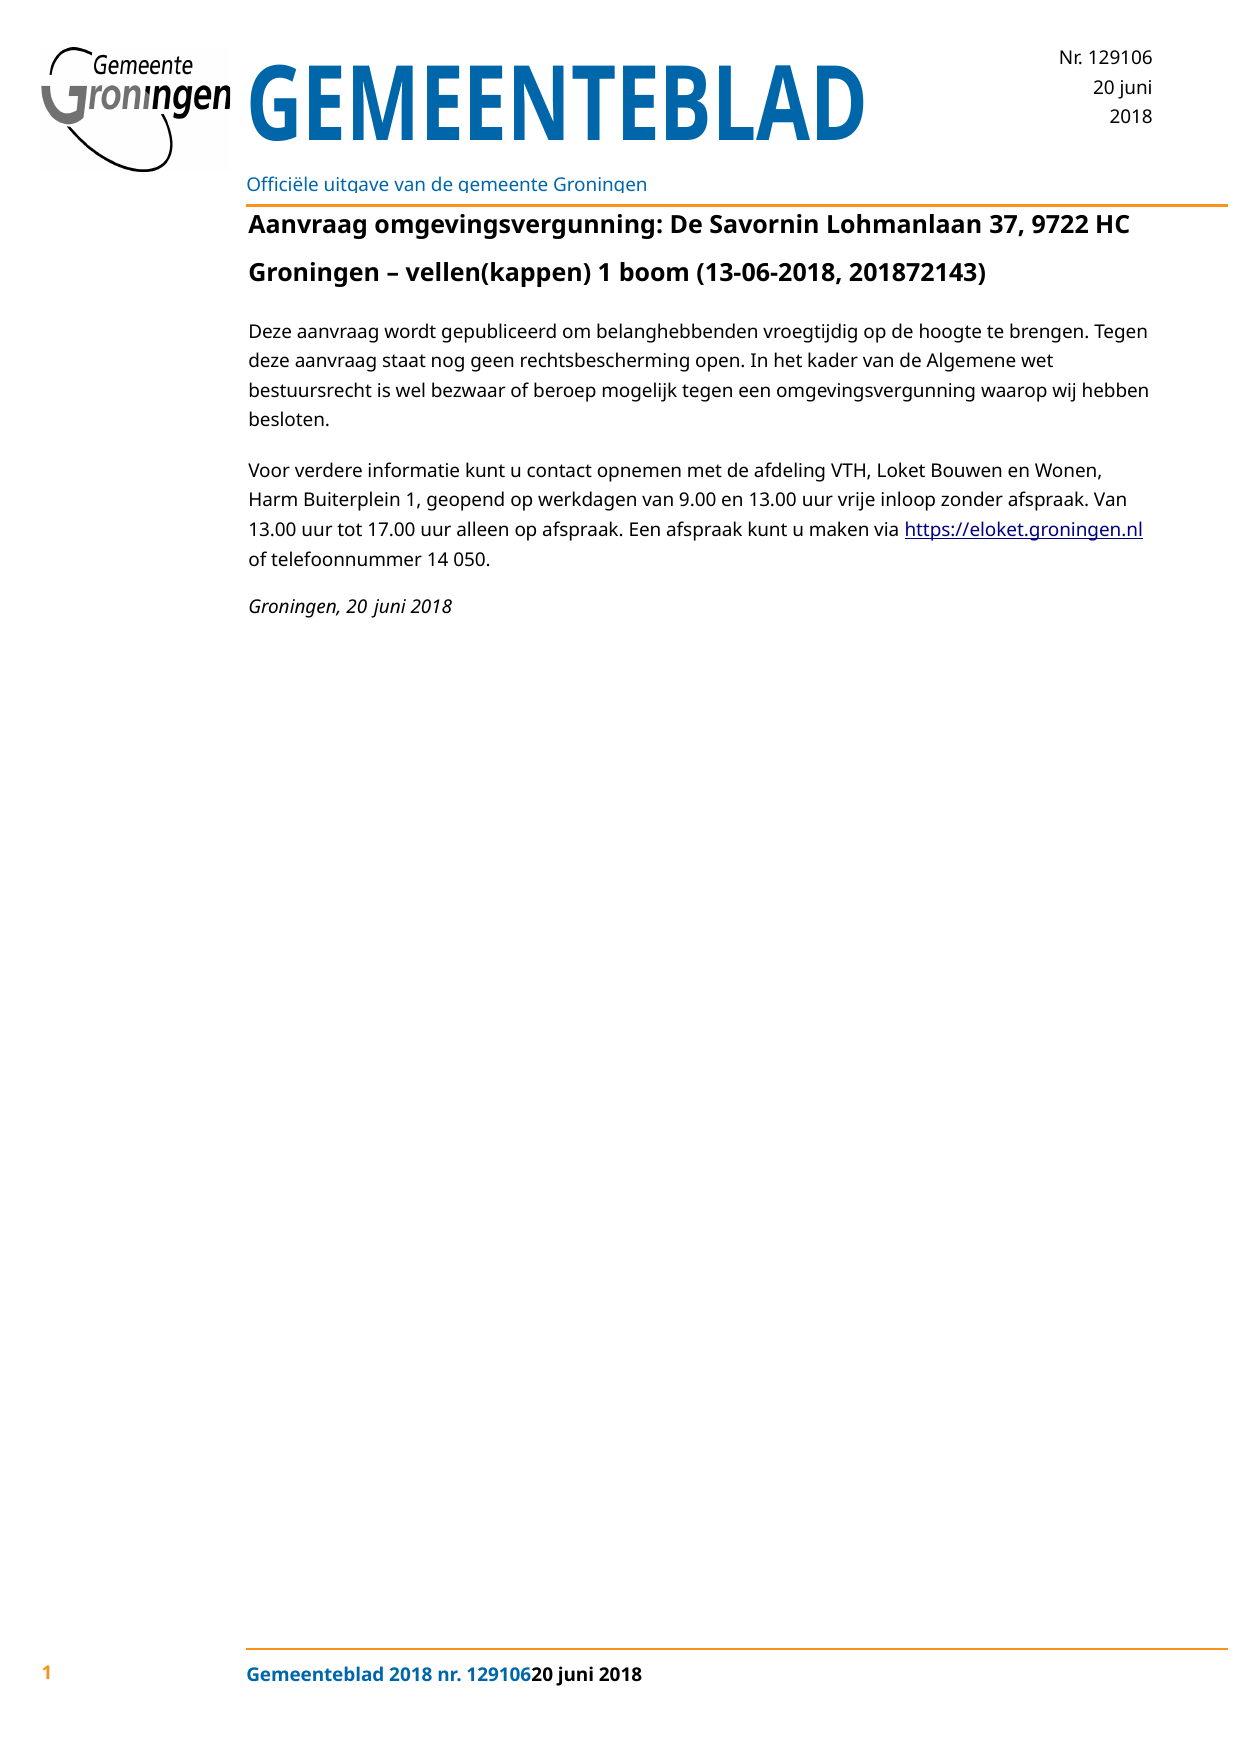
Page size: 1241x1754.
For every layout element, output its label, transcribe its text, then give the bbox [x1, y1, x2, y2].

text Aanvraag omgevingsvergunning: De Savornin Lohmanlaan 37, 9722 HC Groningen – vellen(kappen) 1 boom (13-06-2018, 201872143) [248, 207, 1152, 288]
text Deze aanvraag wordt gepubliceerd om belanghebbenden vroegtijdig op de hoogte te brengen. Tegen deze aanvraag staat nog geen rechtsbescherming open. In het kader van de Algemene wet bestuursrecht is wel bezwaar of beroep mogelijk tegen een omgevingsvergunning waarop wij hebben besloten. [248, 318, 1152, 432]
picture [41, 47, 231, 172]
text Voor verdere informatie kunt u contact opnemen met de afdeling VTH, Loket Bouwen en Wonen, Harm Buiterplein 1, geopend op werkdagen van 9.00 en 13.00 uur vrije inloop zonder afspraak. Van 13.00 uur tot 17.00 uur alleen op afspraak. Een afspraak kunt u maken via https://eloket.groningen.nl of telefoonnummer 14 050. [248, 457, 1152, 572]
text Groningen, 20 juni 2018 [248, 594, 1152, 619]
